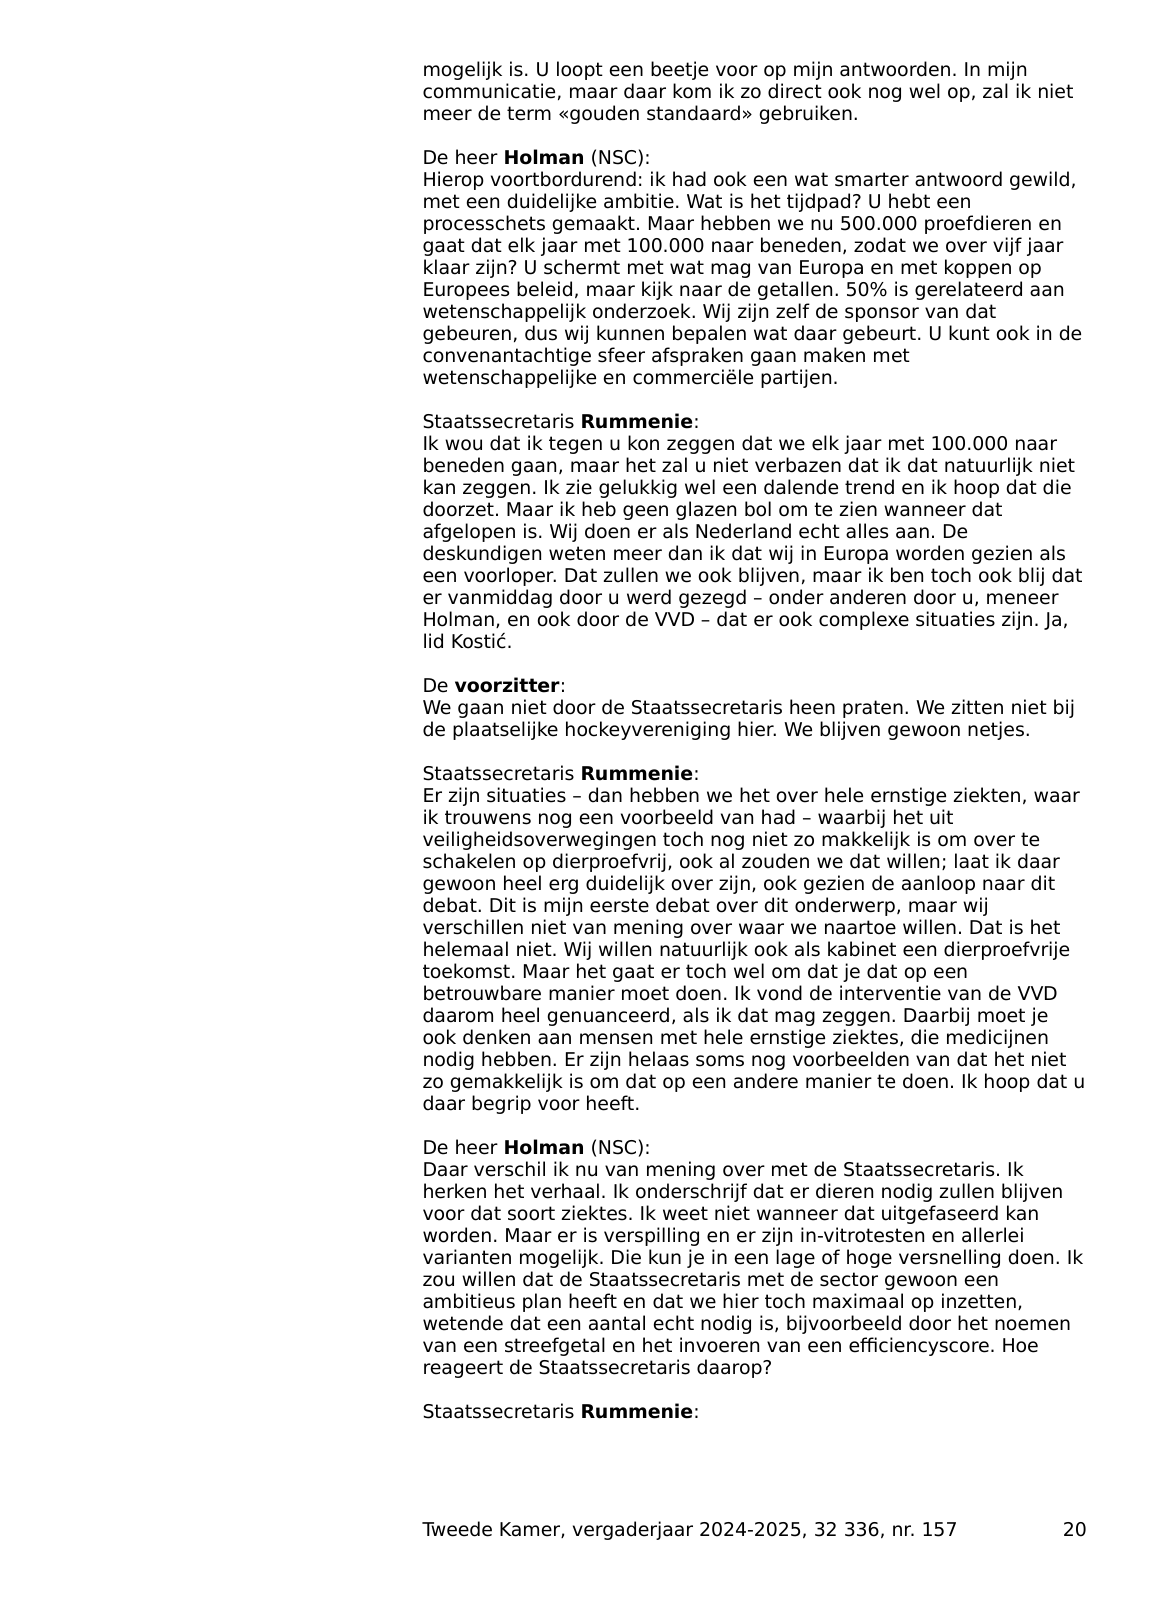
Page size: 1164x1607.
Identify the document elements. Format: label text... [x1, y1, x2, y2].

text Staatssecretaris Rummenie: [422, 1401, 1087, 1423]
text We gaan niet door de Staatssecretaris heen praten. We zitten niet bij de plaatselijke hockeyvereniging hier. We blijven gewoon netjes. [422, 697, 1087, 741]
text Staatssecretaris Rummenie: [422, 411, 1087, 433]
text Staatssecretaris Rummenie: [422, 763, 1087, 785]
text Ik wou dat ik tegen u kon zeggen dat we elk jaar met 100.000 naar beneden gaan, maar het zal u niet verbazen dat ik dat natuurlijk niet kan zeggen. Ik zie gelukkig wel een dalende trend en ik hoop dat die doorzet. Maar ik heb geen glazen bol om te zien wanneer dat afgelopen is. Wij doen er als Nederland echt alles aan. De deskundigen weten meer dan ik dat wij in Europa worden gezien als een voorloper. Dat zullen we ook blijven, maar ik ben toch ook blij dat er vanmiddag door u werd gezegd – onder anderen door u, meneer Holman, en ook door de VVD – dat er ook complexe situaties zijn. Ja, lid Kostić. [422, 433, 1087, 653]
text De voorzitter: [422, 675, 1087, 697]
text Daar verschil ik nu van mening over met de Staatssecretaris. Ik herken het verhaal. Ik onderschrijf dat er dieren nodig zullen blijven voor dat soort ziektes. Ik weet niet wanneer dat uitgefaseerd kan worden. Maar er is verspilling en er zijn in-vitrotesten en allerlei varianten mogelijk. Die kun je in een lage of hoge versnelling doen. Ik zou willen dat de Staatssecretaris met de sector gewoon een ambitieus plan heeft en dat we hier toch maximaal op inzetten, wetende dat een aantal echt nodig is, bijvoorbeeld door het noemen van een streefgetal en het invoeren van een efficiencyscore. Hoe reageert de Staatssecretaris daarop? [422, 1159, 1087, 1379]
text De heer Holman (NSC): [422, 147, 1087, 169]
text De heer Holman (NSC): [422, 1137, 1087, 1159]
text mogelijk is. U loopt een beetje voor op mijn antwoorden. In mijn communicatie, maar daar kom ik zo direct ook nog wel op, zal ik niet meer de term «gouden standaard» gebruiken. [422, 59, 1087, 125]
text Hierop voortbordurend: ik had ook een wat smarter antwoord gewild, met een duidelijke ambitie. Wat is het tijdpad? U hebt een processchets gemaakt. Maar hebben we nu 500.000 proefdieren en gaat dat elk jaar met 100.000 naar beneden, zodat we over vijf jaar klaar zijn? U schermt met wat mag van Europa en met koppen op Europees beleid, maar kijk naar de getallen. 50% is gerelateerd aan wetenschappelijk onderzoek. Wij zijn zelf de sponsor van dat gebeuren, dus wij kunnen bepalen wat daar gebeurt. U kunt ook in de convenantachtige sfeer afspraken gaan maken met wetenschappelijke en commerciële partijen. [422, 169, 1087, 389]
text Er zijn situaties – dan hebben we het over hele ernstige ziekten, waar ik trouwens nog een voorbeeld van had – waarbij het uit veiligheidsoverwegingen toch nog niet zo makkelijk is om over te schakelen op dierproefvrij, ook al zouden we dat willen; laat ik daar gewoon heel erg duidelijk over zijn, ook gezien de aanloop naar dit debat. Dit is mijn eerste debat over dit onderwerp, maar wij verschillen niet van mening over waar we naartoe willen. Dat is het helemaal niet. Wij willen natuurlijk ook als kabinet een dierproefvrije toekomst. Maar het gaat er toch wel om dat je dat op een betrouwbare manier moet doen. Ik vond de interventie van de VVD daarom heel genuanceerd, als ik dat mag zeggen. Daarbij moet je ook denken aan mensen met hele ernstige ziektes, die medicijnen nodig hebben. Er zijn helaas soms nog voorbeelden van dat het niet zo gemakkelijk is om dat op een andere manier te doen. Ik hoop dat u daar begrip voor heeft. [422, 785, 1087, 1115]
